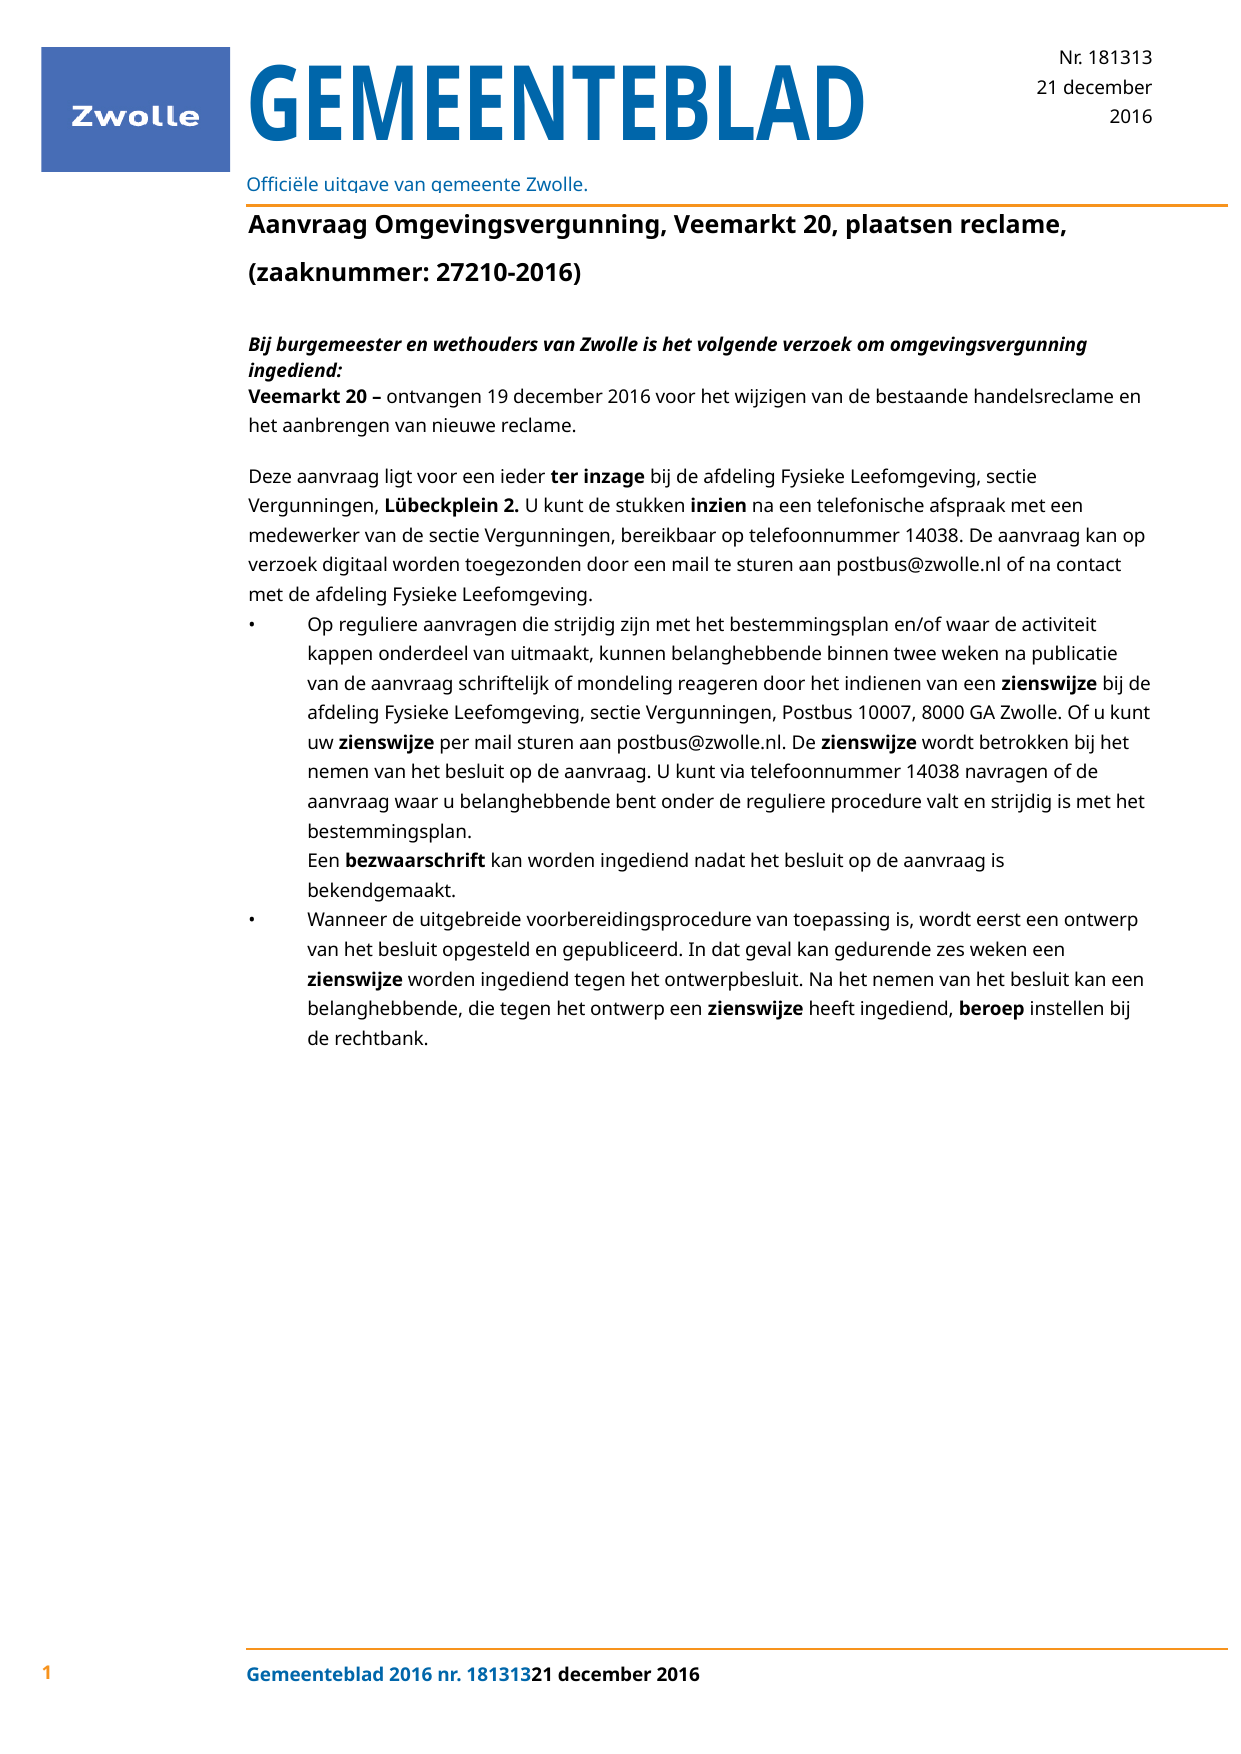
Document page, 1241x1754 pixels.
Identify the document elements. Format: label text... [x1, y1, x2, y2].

list Op reguliere aanvragen die strijdig zijn met het bestemmingsplan en/of waar de activiteit kappen onderdeel van uitmaakt, kunnen belanghebbende binnen twee weken na publicatie van de aanvraag schriftelijk of mondeling reageren door het indienen van een zienswijze bij de afdeling Fysieke Leefomgeving, sectie Vergunningen, Postbus 10007, 8000 GA Zwolle. Of u kunt uw zienswijze per mail sturen aan postbus@zwolle.nl. De zienswijze wordt betrokken bij het nemen van het besluit op de aanvraag. U kunt via telefoonnummer 14038 navragen of de aanvraag waar u belanghebbende bent onder de reguliere procedure valt en strijdig is met het bestemmingsplan. [248, 611, 1152, 844]
text Aanvraag Omgevingsvergunning, Veemarkt 20, plaatsen reclame, (zaaknummer: 27210-2016) [248, 207, 1152, 288]
text Deze aanvraag ligt voor een ieder ter inzage bij de afdeling Fysieke Leefomgeving, sectie Vergunningen, Lübeckplein 2. U kunt de stukken inzien na een telefonische afspraak met een medewerker van de sectie Vergunningen, bereikbaar op telefoonnummer 14038. De aanvraag kan op verzoek digitaal worden toegezonden door een mail te sturen aan postbus@zwolle.nl of na contact met de afdeling Fysieke Leefomgeving. [248, 463, 1152, 607]
text Veemarkt 20 – ontvangen 19 december 2016 voor het wijzigen van de bestaande handelsreclame en het aanbrengen van nieuwe reclame. [248, 383, 1152, 438]
list Een bezwaarschrift kan worden ingediend nadat het besluit op de aanvraag is bekendgemaakt. [248, 847, 1152, 903]
picture [41, 47, 231, 172]
list Wanneer de uitgebreide voorbereidingsprocedure van toepassing is, wordt eerst een ontwerp van het besluit opgesteld en gepubliceerd. In dat geval kan gedurende zes weken een zienswijze worden ingediend tegen het ontwerpbesluit. Na het nemen van het besluit kan een belanghebbende, die tegen het ontwerp een zienswijze heeft ingediend, beroep instellen bij de rechtbank. [248, 907, 1152, 1051]
text Bij burgemeester en wethouders van Zwolle is het volgende verzoek om omgevingsvergunning ingediend: [248, 331, 1152, 383]
